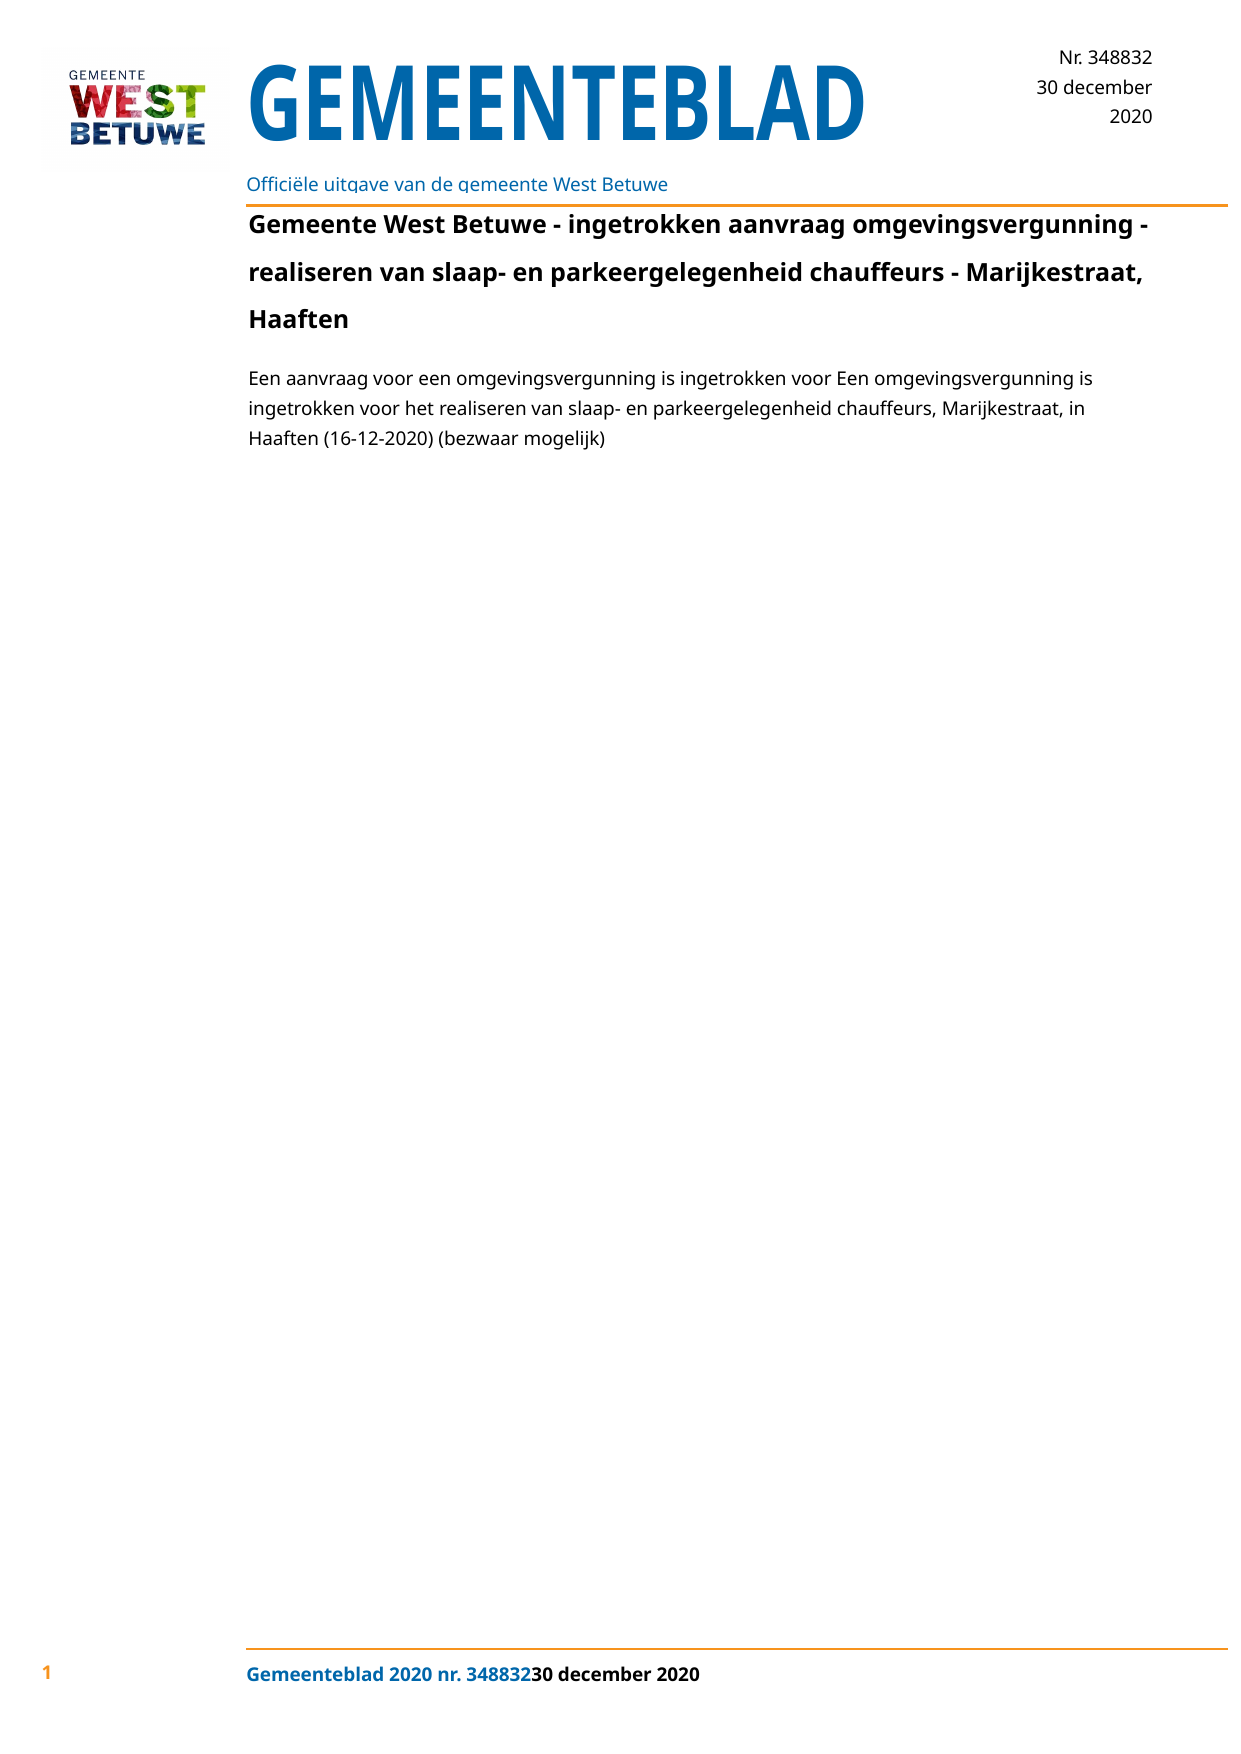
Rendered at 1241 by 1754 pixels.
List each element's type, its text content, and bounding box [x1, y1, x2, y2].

text Een aanvraag voor een omgevingsvergunning is ingetrokken voor Een omgevingsvergunning is ingetrokken voor het realiseren van slaap- en parkeergelegenheid chauffeurs, Marijkestraat, in Haaften (16-12-2020) (bezwaar mogelijk) [248, 366, 1152, 450]
picture [41, 47, 231, 172]
text Gemeente West Betuwe - ingetrokken aanvraag omgevingsvergunning - realiseren van slaap- en parkeergelegenheid chauffeurs - Marijkestraat, Haaften [248, 207, 1152, 336]
